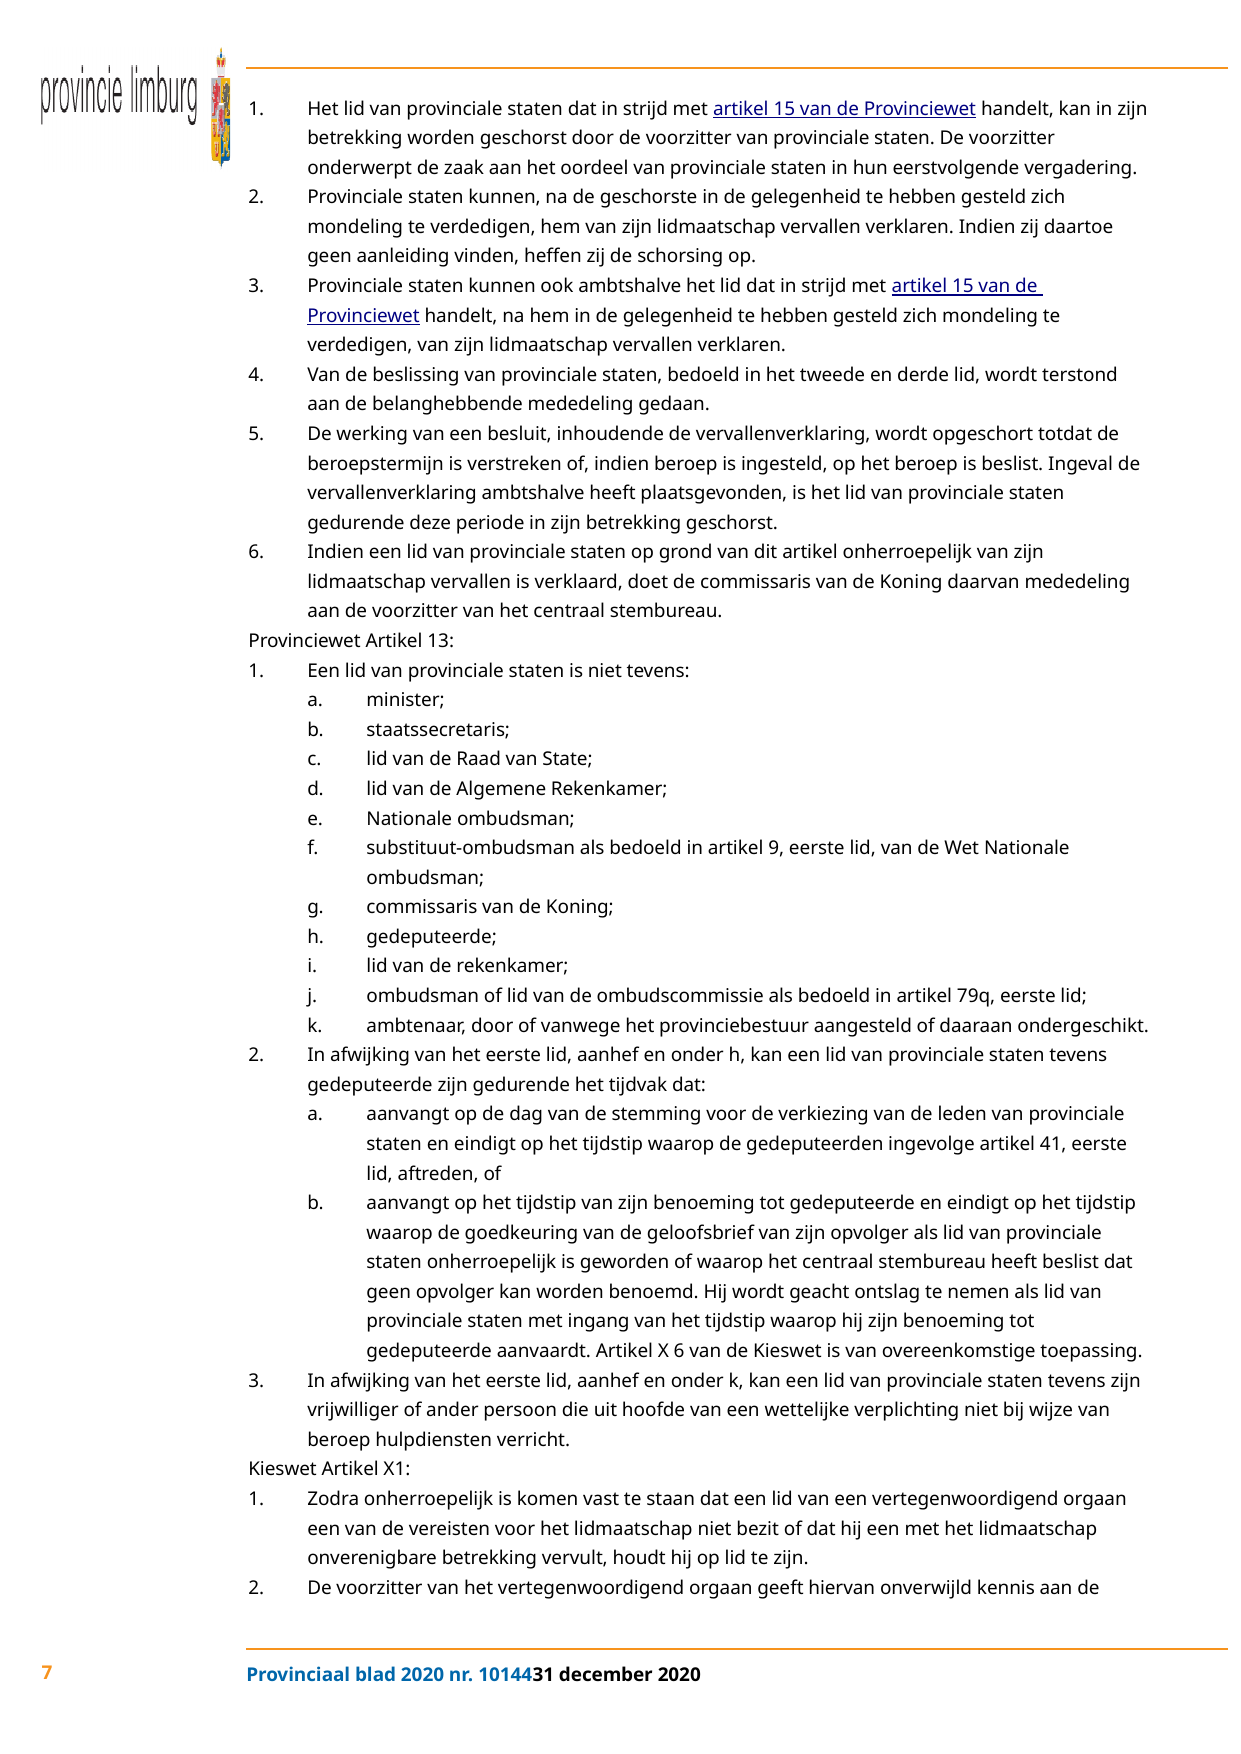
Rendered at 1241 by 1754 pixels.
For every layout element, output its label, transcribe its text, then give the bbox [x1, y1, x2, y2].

list In afwijking van het eerste lid, aanhef en onder k, kan een lid van provinciale staten tevens zijn vrijwilliger of ander persoon die uit hoofde van een wettelijke verplichting niet bij wijze van beroep hulpdiensten verricht. [248, 1367, 1152, 1452]
list Provinciale staten kunnen, na de geschorste in de gelegenheid te hebben gesteld zich mondeling te verdedigen, hem van zijn lidmaatschap vervallen verklaren. Indien zij daartoe geen aanleiding vinden, heffen zij de schorsing op. [248, 183, 1152, 268]
list minister; [307, 686, 1152, 712]
list staatssecretaris; [307, 716, 1152, 742]
list Provinciale staten kunnen ook ambtshalve het lid dat in strijd met artikel 15 van de Provinciewet handelt, na hem in de gelegenheid te hebben gesteld zich mondeling te verdedigen, van zijn lidmaatschap vervallen verklaren. [248, 272, 1152, 357]
list De werking van een besluit, inhoudende de vervallenverklaring, wordt opgeschort totdat de beroepstermijn is verstreken of, indien beroep is ingesteld, op het beroep is beslist. Ingeval de vervallenverklaring ambtshalve heeft plaatsgevonden, is het lid van provinciale staten gedurende deze periode in zijn betrekking geschorst. [248, 420, 1152, 535]
list In afwijking van het eerste lid, aanhef en onder h, kan een lid van provinciale staten tevens gedeputeerde zijn gedurende het tijdvak dat: [248, 1041, 1152, 1097]
picture [41, 47, 231, 172]
list aanvangt op het tijdstip van zijn benoeming tot gedeputeerde en eindigt op het tijdstip waarop de goedkeuring van de geloofsbrief van zijn opvolger als lid van provinciale staten onherroepelijk is geworden of waarop het centraal stembureau heeft beslist dat geen opvolger kan worden benoemd. Hij wordt geacht ontslag te nemen als lid van provinciale staten met ingang van het tijdstip waarop hij zijn benoeming tot gedeputeerde aanvaardt. Artikel X 6 van de Kieswet is van overeenkomstige toepassing. [307, 1189, 1152, 1363]
list ambtenaar, door of vanwege het provinciebestuur aangesteld of daaraan ondergeschikt. [307, 1012, 1152, 1038]
list lid van de Algemene Rekenkamer; [307, 775, 1152, 801]
list aanvangt op de dag van de stemming voor de verkiezing van de leden van provinciale staten en eindigt op het tijdstip waarop de gedeputeerden ingevolge artikel 41, eerste lid, aftreden, of [307, 1101, 1152, 1186]
list Indien een lid van provinciale staten op grond van dit artikel onherroepelijk van zijn lidmaatschap vervallen is verklaard, doet de commissaris van de Koning daarvan mededeling aan de voorzitter van het centraal stembureau. [248, 538, 1152, 623]
list Een lid van provinciale staten is niet tevens: [248, 657, 1152, 683]
list commissaris van de Koning; [307, 893, 1152, 919]
list Zodra onherroepelijk is komen vast te staan dat een lid van een vertegenwoordigend orgaan een van de vereisten voor het lidmaatschap niet bezit of dat hij een met het lidmaatschap onverenigbare betrekking vervult, houdt hij op lid te zijn. [248, 1485, 1152, 1570]
list Nationale ombudsman; [307, 805, 1152, 831]
list Van de beslissing van provinciale staten, bedoeld in het tweede en derde lid, wordt terstond aan de belanghebbende mededeling gedaan. [248, 361, 1152, 416]
list lid van de rekenkamer; [307, 953, 1152, 978]
list De voorzitter van het vertegenwoordigend orgaan geeft hiervan onverwijld kennis aan de [248, 1574, 1152, 1600]
list gedeputeerde; [307, 923, 1152, 949]
list lid van de Raad van State; [307, 746, 1152, 771]
list ombudsman of lid van de ombudscommissie als bedoeld in artikel 79q, eerste lid; [307, 982, 1152, 1008]
text Kieswet Artikel X1: [248, 1456, 1152, 1481]
list Het lid van provinciale staten dat in strijd met artikel 15 van de Provinciewet handelt, kan in zijn betrekking worden geschorst door de voorzitter van provinciale staten. De voorzitter onderwerpt de zaak aan het oordeel van provinciale staten in hun eerstvolgende vergadering. [248, 95, 1152, 180]
list substituut-ombudsman als bedoeld in artikel 9, eerste lid, van de Wet Nationale ombudsman; [307, 834, 1152, 890]
text Provinciewet Artikel 13: [248, 627, 1152, 653]
